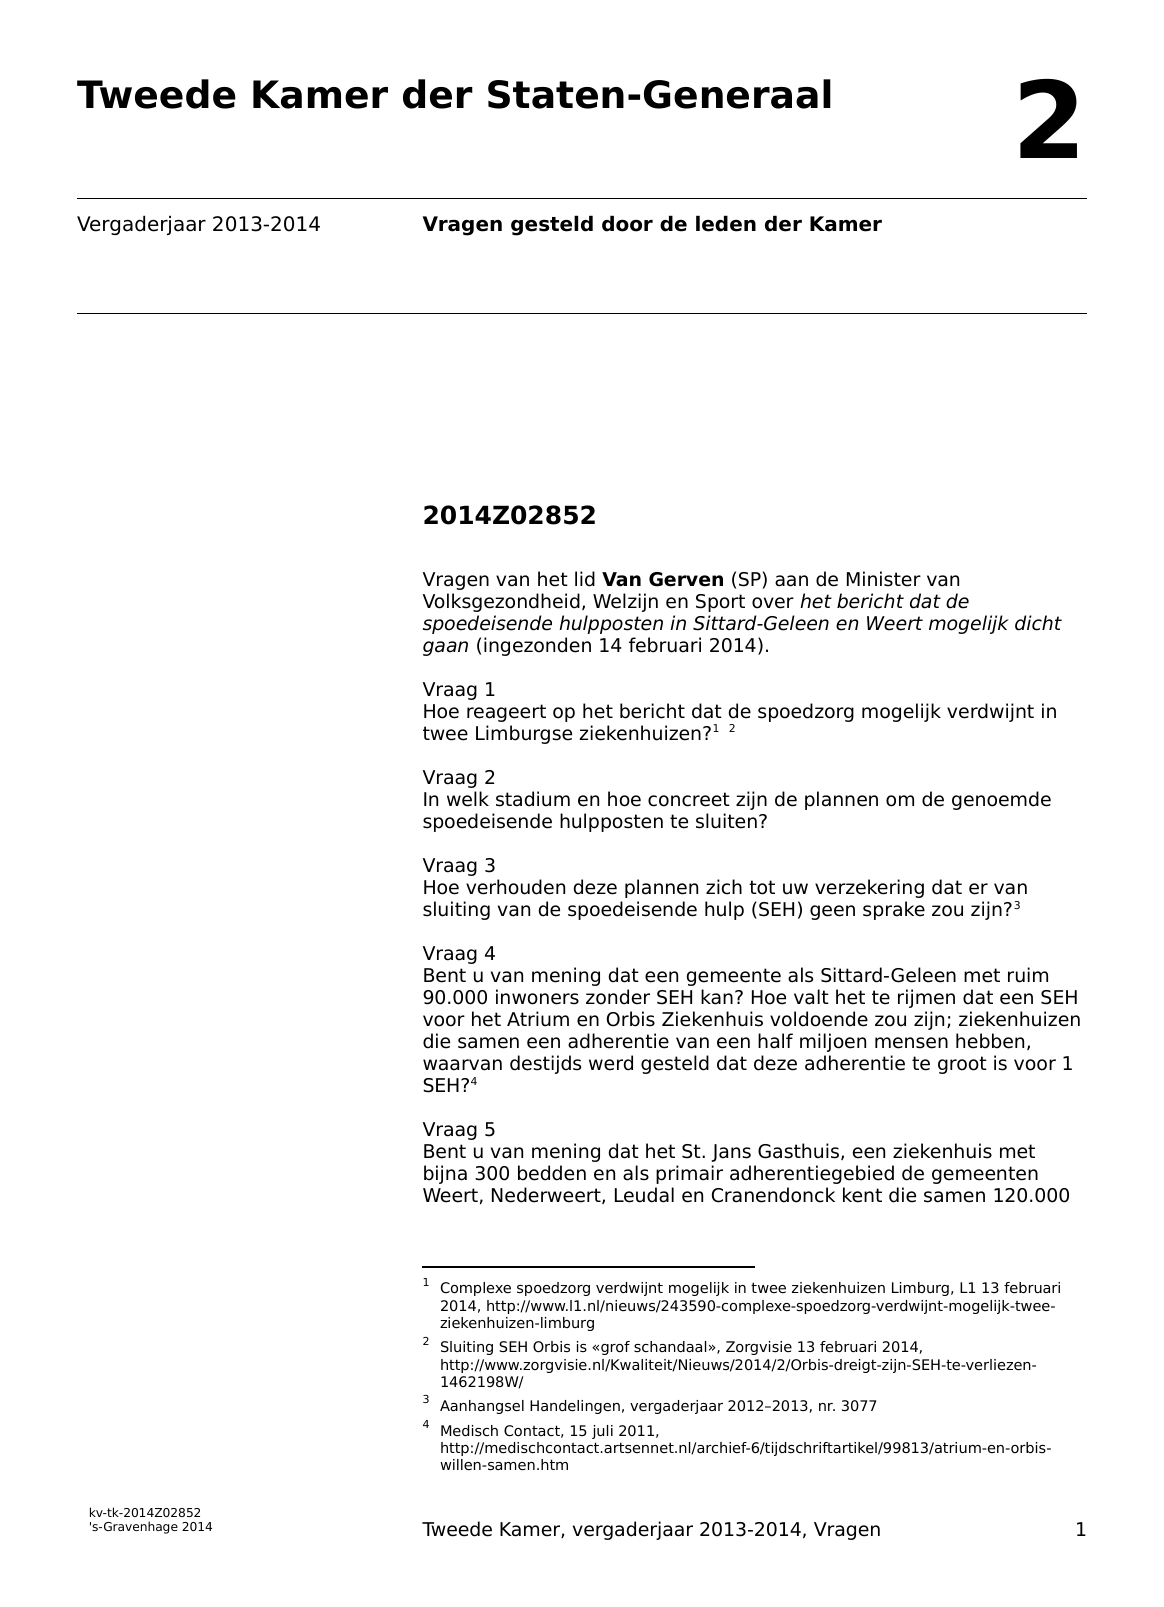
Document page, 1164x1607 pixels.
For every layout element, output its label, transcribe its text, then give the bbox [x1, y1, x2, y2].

table_header 2 [886, 59, 1087, 198]
text Vragen van het lid Van Gerven (SP) aan de Minister van Volksgezondheid, Welzijn en Sport over het bericht dat de spoedeisende hulpposten in Sittard-Geleen en Weert mogelijk dicht gaan (ingezonden 14 februari 2014). [422, 569, 1087, 657]
text Bent u van mening dat het St. Jans Gasthuis, een ziekenhuis met bijna 300 bedden en als primair adherentiegebied de gemeenten Weert, Nederweert, Leudal en Cranendonck kent die samen 120.000 [422, 1141, 1087, 1207]
text 2014Z02852 [422, 501, 1087, 531]
text Vraag 4 [422, 943, 1087, 965]
text Bent u van mening dat een gemeente als Sittard-Geleen met ruim 90.000 inwoners zonder SEH kan? Hoe valt het te rijmen dat een SEH voor het Atrium en Orbis Ziekenhuis voldoende zou zijn; ziekenhuizen die samen een adherentie van een half miljoen mensen hebben, waarvan destijds werd gesteld dat deze adherentie te groot is voor 1 SEH? [422, 965, 1087, 1097]
text kv-tk-2014Z02852 [88, 1506, 323, 1520]
table_header Tweede Kamer der Staten-Generaal [77, 59, 886, 198]
text Aanhangsel Handelingen, vergaderjaar 2012–2013, nr. 3077 [422, 1393, 1087, 1416]
table_cell Vragen gesteld door de leden der Kamer [422, 199, 1087, 313]
text Vraag 2 [422, 767, 1087, 789]
text Vraag 3 [422, 855, 1087, 877]
text Hoe reageert op het bericht dat de spoedzorg mogelijk verdwijnt in twee Limburgse ziekenhuizen? [422, 701, 1087, 745]
text Vraag 1 [422, 679, 1087, 701]
text In welk stadium en hoe concreet zijn de plannen om de genoemde spoedeisende hulpposten te sluiten? [422, 789, 1087, 833]
text Sluiting SEH Orbis is «grof schandaal», Zorgvisie 13 februari 2014, http://www.zorgvisie.nl/Kwaliteit/Nieuws/2014/2/Orbis-dreigt-zijn-SEH-te-verliezen-1462198W/ [422, 1335, 1087, 1391]
text Complexe spoedzorg verdwijnt mogelijk in twee ziekenhuizen Limburg, L1 13 februari 2014, http://www.l1.nl/nieuws/243590-complexe-spoedzorg-verdwijnt-mogelijk-twee-ziekenhuizen-limburg [422, 1276, 1087, 1332]
text Hoe verhouden deze plannen zich tot uw verzekering dat er van sluiting van de spoedeisende hulp (SEH) geen sprake zou zijn? [422, 877, 1087, 921]
table_cell Vergaderjaar 2013-2014 [77, 199, 422, 313]
text Medisch Contact, 15 juli 2011, http://medischcontact.artsennet.nl/archief-6/tijdschriftartikel/99813/atrium-en-orbis-willen-samen.htm [422, 1418, 1087, 1474]
text Vraag 5 [422, 1119, 1087, 1141]
text 's-Gravenhage 2014 [88, 1520, 323, 1534]
